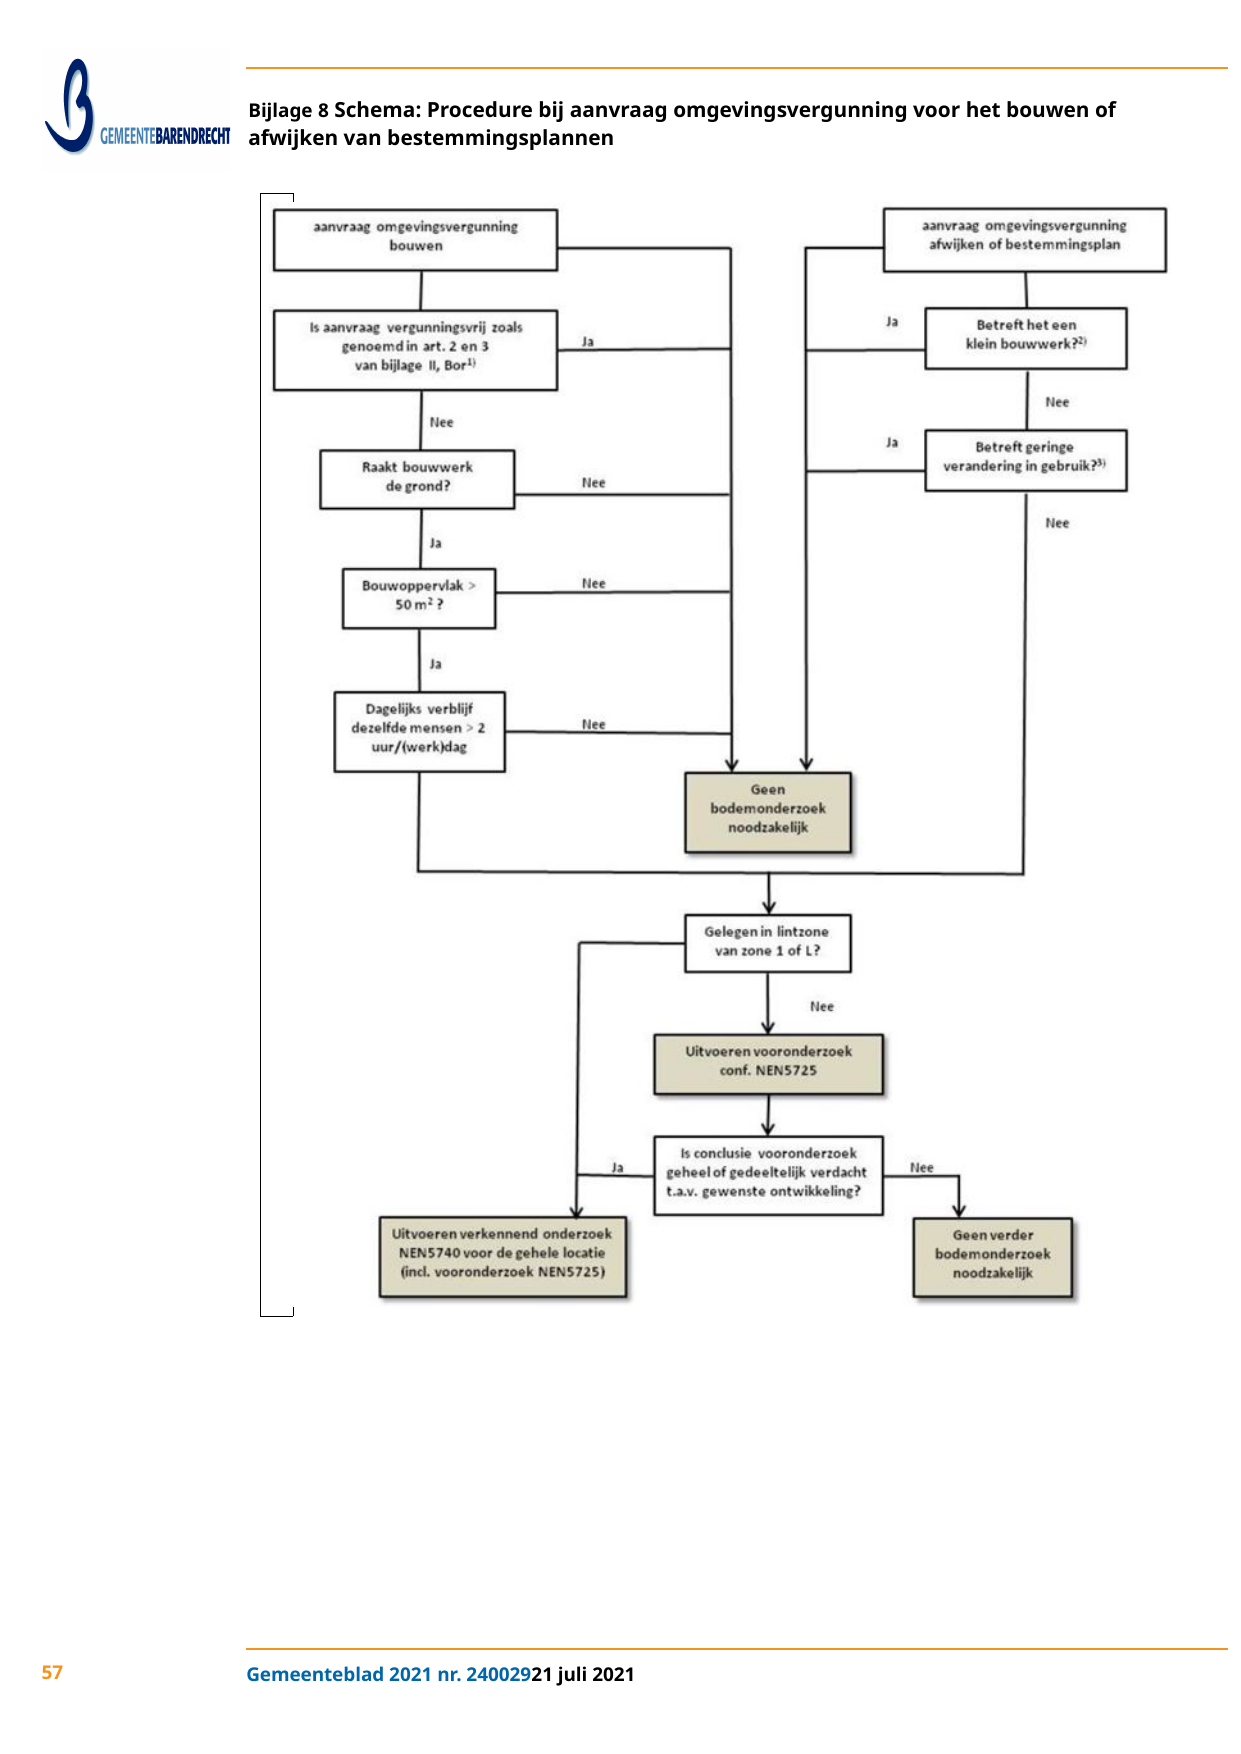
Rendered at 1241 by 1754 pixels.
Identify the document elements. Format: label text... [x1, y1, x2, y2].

picture [268, 202, 1173, 1307]
text Bijlage 8 Schema: Procedure bij aanvraag omgevingsvergunning voor het bouwen of afwijken van bestemmingsplannen [248, 95, 1152, 152]
picture [41, 47, 231, 172]
